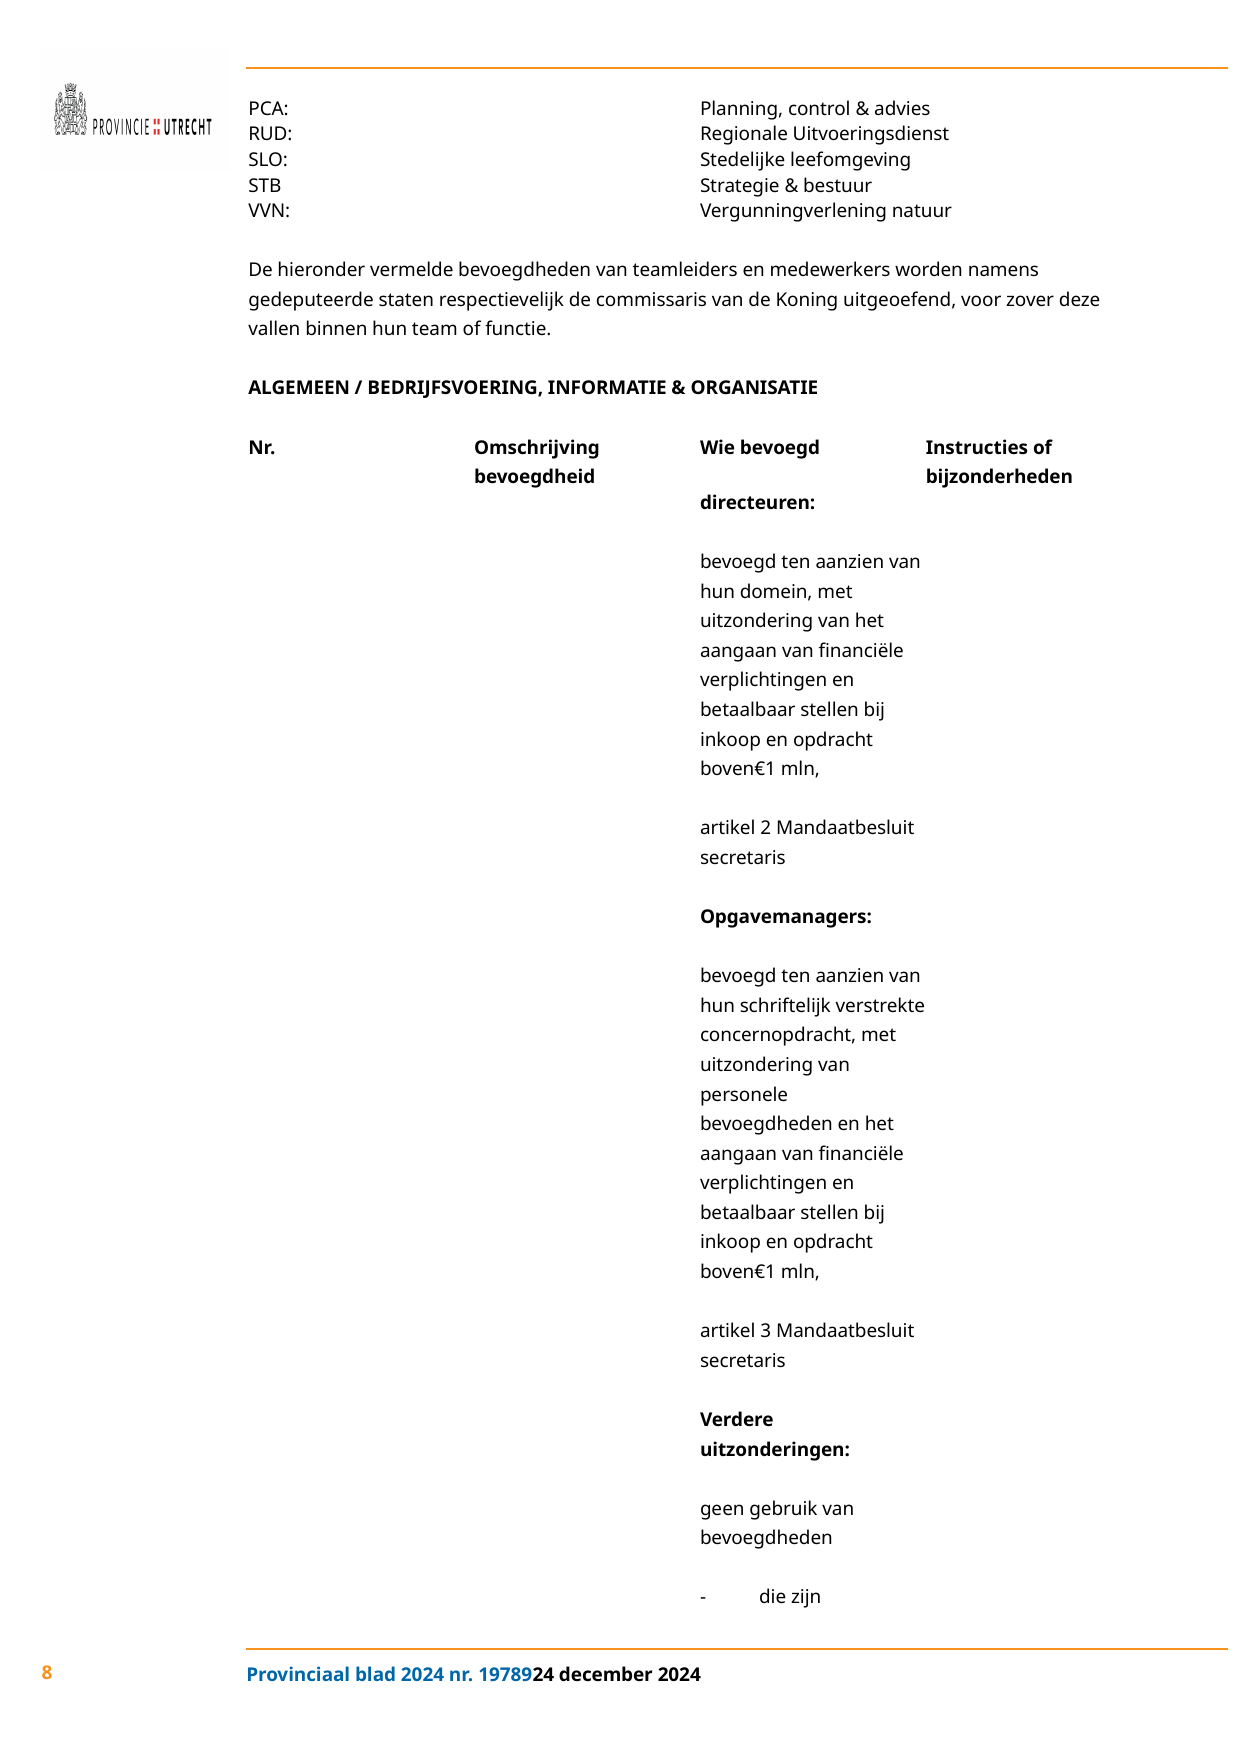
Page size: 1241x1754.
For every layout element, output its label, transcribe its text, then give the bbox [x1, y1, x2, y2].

table_cell Regionale Uitvoeringsdienst [700, 121, 1152, 146]
table_cell [248, 489, 474, 1609]
table_cell PCA: [248, 95, 700, 121]
table_cell Vergunningverlening natuur [700, 198, 1152, 223]
text ALGEMEEN / BEDRIJFSVOERING, INFORMATIE & ORGANISATIE [248, 374, 1152, 400]
table_cell STB [248, 172, 700, 198]
table_cell Planning, control & advies [700, 95, 1152, 121]
picture [41, 47, 231, 172]
table_cell Strategie & bestuur [700, 172, 1152, 198]
table_cell Stedelijke leefomgeving [700, 146, 1152, 172]
table_header Wie bevoegd [700, 434, 926, 489]
table_cell RUD: [248, 121, 700, 146]
table_header Nr. [248, 434, 474, 489]
table_cell [926, 489, 1152, 1609]
table_cell [474, 489, 700, 1609]
table_header Omschrijving bevoegdheid [474, 434, 700, 489]
table_cell directeuren: bevoegd ten aanzien van hun domein, met uitzondering van het aangaan van financiële verplichtingen en betaalbaar stellen bij inkoop en opdracht boven€1 mln, artikel 2 Mandaatbesluit secretaris Opgavemanagers: bevoegd ten aanzien van hun schriftelijk verstrekte concernopdracht, met uitzondering van personele bevoegdheden en het aangaan van financiële verplichtingen en betaalbaar stellen bij inkoop en opdracht boven€1 mln, artikel 3 Mandaatbesluit secretaris Verdere uitzonderingen: geen gebruik van bevoegdheden die zijn [700, 489, 926, 1609]
text De hieronder vermelde bevoegdheden van teamleiders en medewerkers worden namens gedeputeerde staten respectievelijk de commissaris van de Koning uitgeoefend, voor zover deze vallen binnen hun team of functie. [248, 256, 1152, 341]
table_cell VVN: [248, 198, 700, 223]
table_header Instructies of bijzonderheden [926, 434, 1152, 489]
table_cell SLO: [248, 146, 700, 172]
